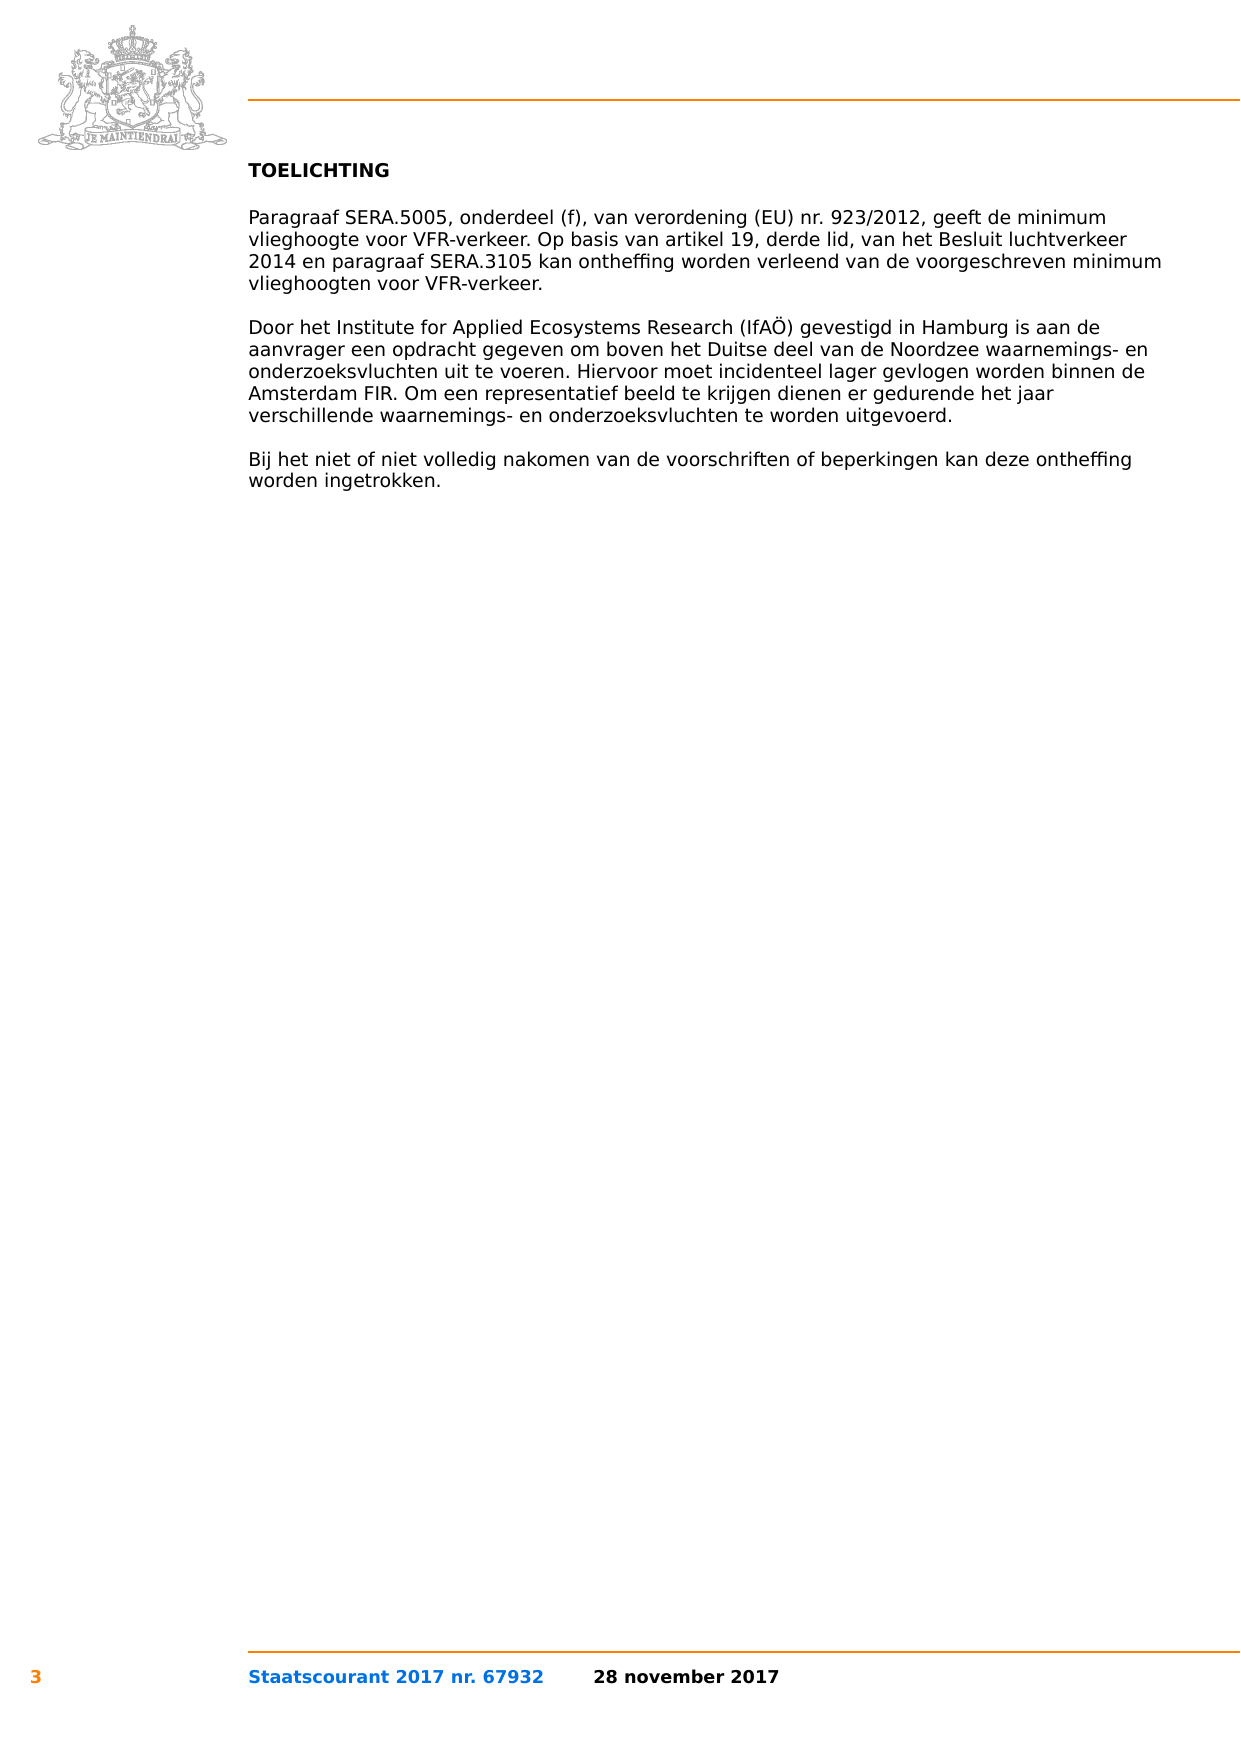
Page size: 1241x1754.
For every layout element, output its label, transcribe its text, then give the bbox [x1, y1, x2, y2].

text Door het Institute for Applied Ecosystems Research (IfAÖ) gevestigd in Hamburg is aan de aanvrager een opdracht gegeven om boven het Duitse deel van de Noordzee waarnemings- en onderzoeksvluchten uit te voeren. Hiervoor moet incidenteel lager gevlogen worden binnen de Amsterdam FIR. Om een representatief beeld te krijgen dienen er gedurende het jaar verschillende waarnemings- en onderzoeksvluchten te worden uitgevoerd. [248, 317, 1163, 427]
text Bij het niet of niet volledig nakomen van de voorschriften of beperkingen kan deze ontheffing worden ingetrokken. [248, 448, 1163, 492]
subtitle TOELICHTING [248, 160, 1163, 182]
text Paragraaf SERA.5005, onderdeel (f), van verordening (EU) nr. 923/2012, geeft de minimum vlieghoogte voor VFR-verkeer. Op basis van artikel 19, derde lid, van het Besluit luchtverkeer 2014 en paragraaf SERA.3105 kan ontheffing worden verleend van de voorgeschreven minimum vlieghoogten voor VFR-verkeer. [248, 207, 1163, 295]
picture [38, 25, 227, 150]
